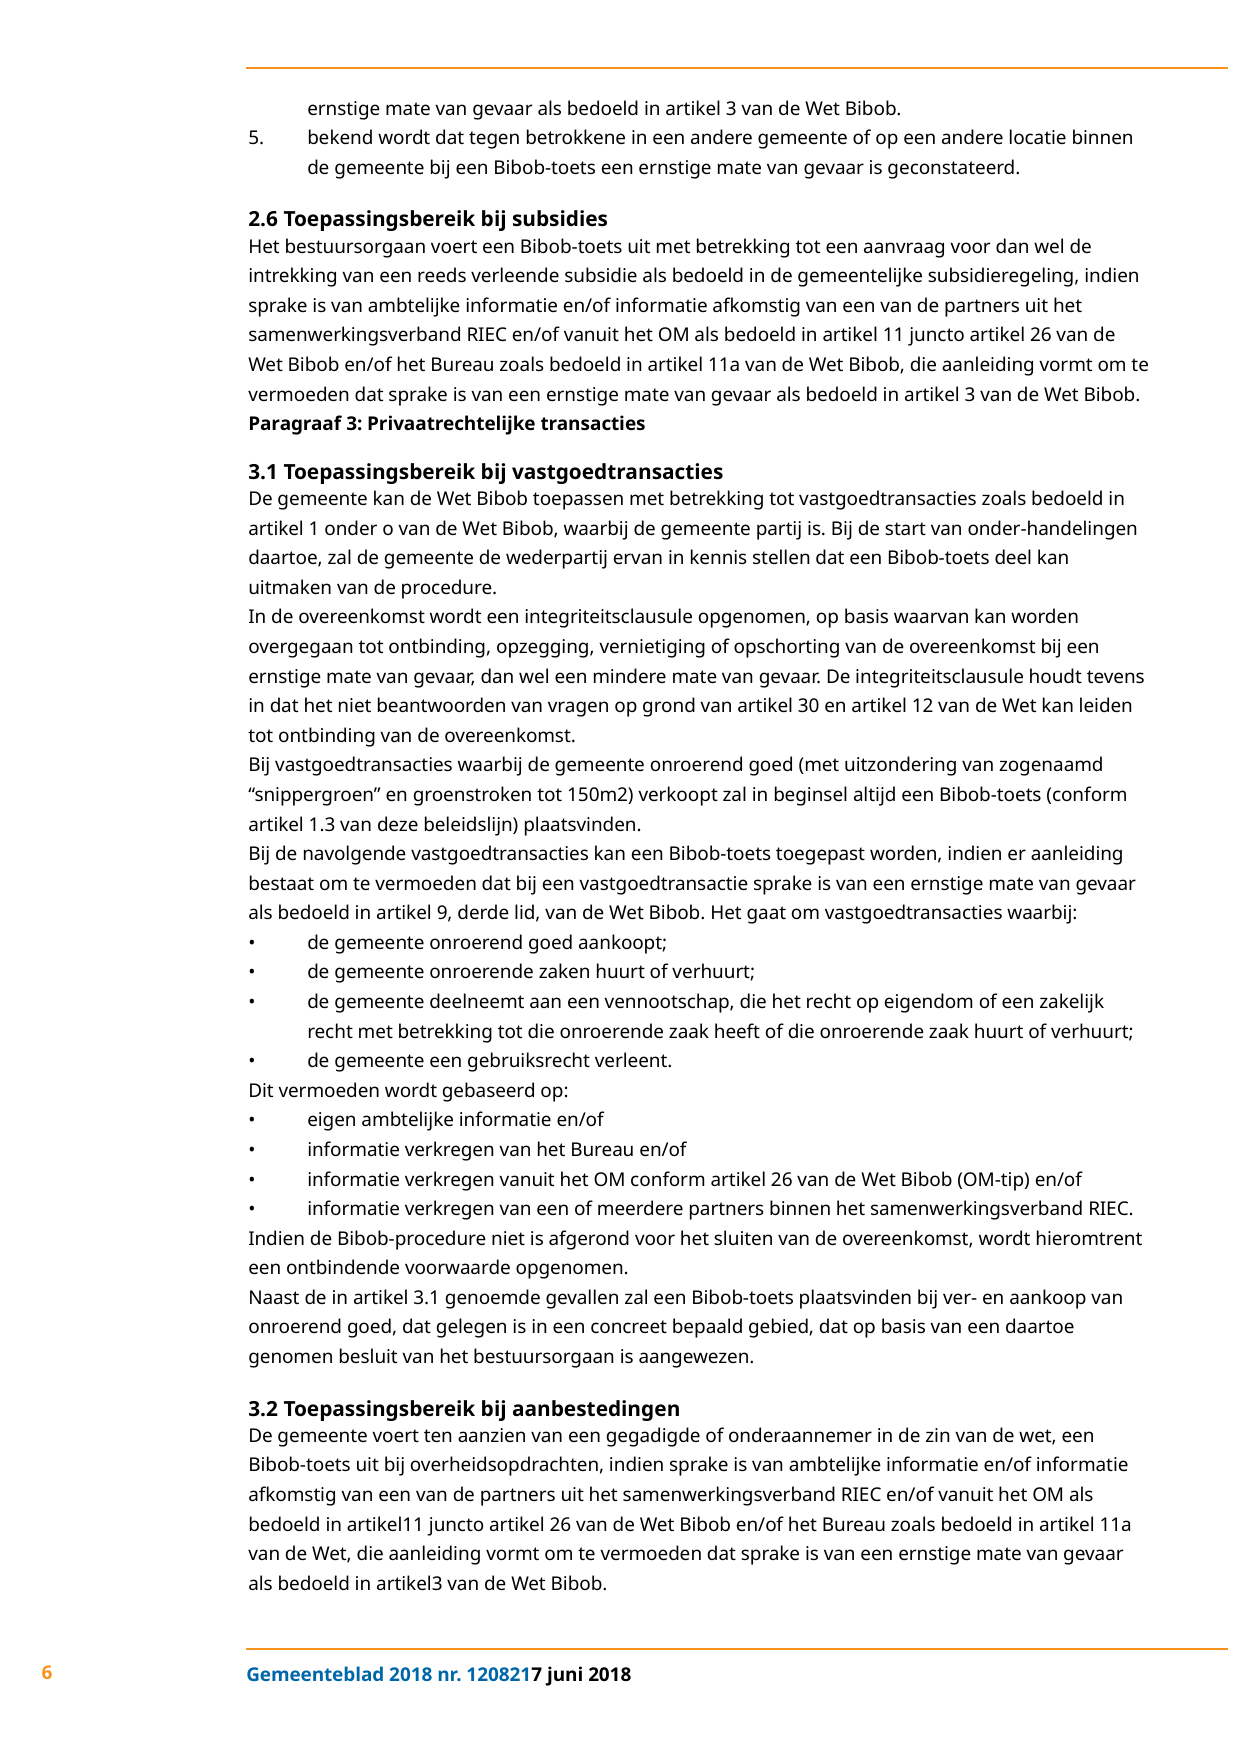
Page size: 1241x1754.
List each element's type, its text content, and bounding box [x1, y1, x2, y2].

list eigen ambtelijke informatie en/of [248, 1107, 1152, 1132]
list de gemeente onroerend goed aankoopt; [248, 929, 1152, 955]
text In de overeenkomst wordt een integriteitsclausule opgenomen, op basis waarvan kan worden overgegaan tot ontbinding, opzegging, vernietiging of opschorting van de overeenkomst bij een ernstige mate van gevaar, dan wel een mindere mate van gevaar. De integriteitsclausule houdt tevens in dat het niet beantwoorden van vragen op grond van artikel 30 en artikel 12 van de Wet kan leiden tot ontbinding van de overeenkomst. [248, 604, 1152, 748]
text Indien de Bibob-procedure niet is afgerond voor het sluiten van de overeenkomst, wordt hieromtrent een ontbindende voorwaarde opgenomen. [248, 1225, 1152, 1280]
list ernstige mate van gevaar als bedoeld in artikel 3 van de Wet Bibob. [248, 95, 1152, 121]
text Het bestuursorgaan voert een Bibob-toets uit met betrekking tot een aanvraag voor dan wel de intrekking van een reeds verleende subsidie als bedoeld in de gemeentelijke subsidieregeling, indien sprake is van ambtelijke informatie en/of informatie afkomstig van een van de partners uit het samenwerkingsverband RIEC en/of vanuit het OM als bedoeld in artikel 11 juncto artikel 26 van de Wet Bibob en/of het Bureau zoals bedoeld in artikel 11a van de Wet Bibob, die aanleiding vormt om te vermoeden dat sprake is van een ernstige mate van gevaar als bedoeld in artikel 3 van de Wet Bibob. [248, 233, 1152, 406]
list de gemeente onroerende zaken huurt of verhuurt; [248, 959, 1152, 984]
text Bij vastgoedtransacties waarbij de gemeente onroerend goed (met uitzondering van zogenaamd “snippergroen” en groenstroken tot 150m2) verkoopt zal in beginsel altijd een Bibob-toets (conform artikel 1.3 van deze beleidslijn) plaatsvinden. [248, 752, 1152, 836]
list informatie verkregen van een of meerdere partners binnen het samenwerkingsverband RIEC. [248, 1195, 1152, 1221]
text De gemeente voert ten aanzien van een gegadigde of onderaannemer in de zin van de wet, een Bibob-toets uit bij overheidsopdrachten, indien sprake is van ambtelijke informatie en/of informatie afkomstig van een van de partners uit het samenwerkingsverband RIEC en/of vanuit het OM als bedoeld in artikel11 juncto artikel 26 van de Wet Bibob en/of het Bureau zoals bedoeld in artikel 11a van de Wet, die aanleiding vormt om te vermoeden dat sprake is van een ernstige mate van gevaar als bedoeld in artikel3 van de Wet Bibob. [248, 1422, 1152, 1596]
list informatie verkregen van het Bureau en/of [248, 1136, 1152, 1162]
list informatie verkregen vanuit het OM conform artikel 26 van de Wet Bibob (OM-tip) en/of [248, 1166, 1152, 1191]
text Naast de in artikel 3.1 genoemde gevallen zal een Bibob-toets plaatsvinden bij ver- en aankoop van onroerend goed, dat gelegen is in een concreet bepaald gebied, dat op basis van een daartoe genomen besluit van het bestuursorgaan is aangewezen. [248, 1284, 1152, 1369]
list de gemeente een gebruiksrecht verleent. [248, 1047, 1152, 1073]
list de gemeente deelneemt aan een vennootschap, die het recht op eigendom of een zakelijk recht met betrekking tot die onroerende zaak heeft of die onroerende zaak huurt of verhuurt; [248, 988, 1152, 1043]
text 2.6 Toepassingsbereik bij subsidies [248, 204, 1152, 233]
text Paragraaf 3: Privaatrechtelijke transacties [248, 410, 1152, 436]
text 3.1 Toepassingsbereik bij vastgoedtransacties [248, 457, 1152, 485]
text 3.2 Toepassingsbereik bij aanbestedingen [248, 1394, 1152, 1422]
text Dit vermoeden wordt gebaseerd op: [248, 1077, 1152, 1103]
text Bij de navolgende vastgoedtransacties kan een Bibob-toets toegepast worden, indien er aanleiding bestaat om te vermoeden dat bij een vastgoedtransactie sprake is van een ernstige mate van gevaar als bedoeld in artikel 9, derde lid, van de Wet Bibob. Het gaat om vastgoedtransacties waarbij: [248, 840, 1152, 925]
text De gemeente kan de Wet Bibob toepassen met betrekking tot vastgoedtransacties zoals bedoeld in artikel 1 onder o van de Wet Bibob, waarbij de gemeente partij is. Bij de start van onder-handelingen daartoe, zal de gemeente de wederpartij ervan in kennis stellen dat een Bibob-toets deel kan uitmaken van de procedure. [248, 485, 1152, 600]
picture [41, 47, 231, 172]
list bekend wordt dat tegen betrokkene in een andere gemeente of op een andere locatie binnen de gemeente bij een Bibob-toets een ernstige mate van gevaar is geconstateerd. [248, 124, 1152, 180]
